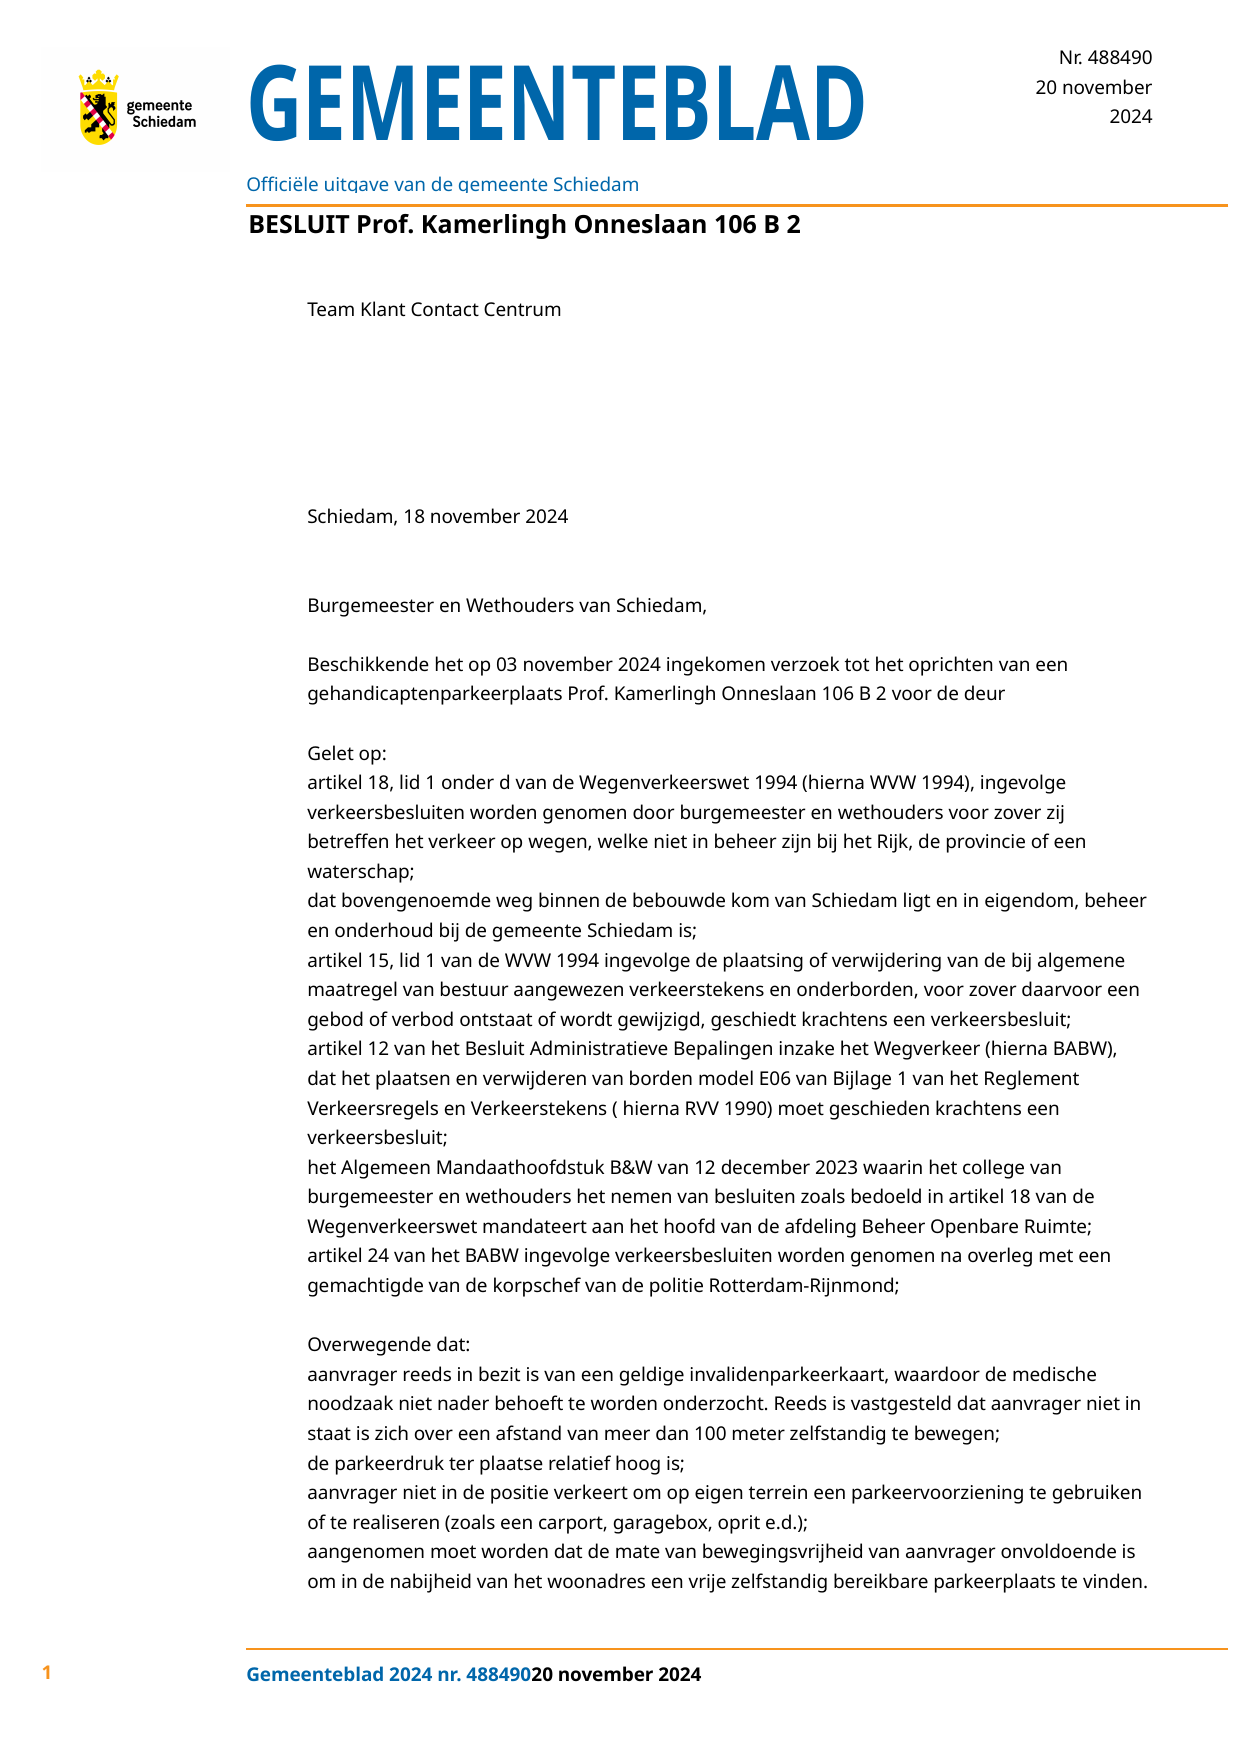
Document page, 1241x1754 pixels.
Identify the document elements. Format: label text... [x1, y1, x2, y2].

list artikel 18, lid 1 onder d van de Wegenverkeerswet 1994 (hierna WVW 1994), ingevolge verkeersbesluiten worden genomen door burgemeester en wethouders voor zover zij betreffen het verkeer op wegen, welke niet in beheer zijn bij het Rijk, de provincie of een waterschap; [248, 769, 1152, 884]
picture [41, 47, 231, 172]
list dat bovengenoemde weg binnen de bebouwde kom van Schiedam ligt en in eigendom, beheer en onderhoud bij de gemeente Schiedam is; [248, 888, 1152, 943]
list Burgemeester en Wethouders van Schiedam, [248, 592, 1152, 618]
list Overwegende dat: [248, 1331, 1152, 1357]
list Team Klant Contact Centrum [248, 296, 1152, 322]
list Beschikkende het op 03 november 2024 ingekomen verzoek tot het oprichten van een gehandicaptenparkeerplaats Prof. Kamerlingh Onneslaan 106 B 2 voor de deur [248, 651, 1152, 706]
list artikel 12 van het Besluit Administratieve Bepalingen inzake het Wegverkeer (hierna BABW), dat het plaatsen en verwijderen van borden model E06 van Bijlage 1 van het Reglement Verkeersregels en Verkeerstekens ( hierna RVV 1990) moet geschieden krachtens een verkeersbesluit; [248, 1036, 1152, 1150]
list artikel 24 van het BABW ingevolge verkeersbesluiten worden genomen na overleg met een gemachtigde van de korpschef van de politie Rotterdam-Rijnmond; [248, 1243, 1152, 1298]
list aanvrager niet in de positie verkeert om op eigen terrein een parkeervoorziening te gebruiken of te realiseren (zoals een carport, garagebox, oprit e.d.); [248, 1479, 1152, 1535]
text BESLUIT Prof. Kamerlingh Onneslaan 106 B 2 [248, 207, 1152, 241]
list aangenomen moet worden dat de mate van bewegingsvrijheid van aanvrager onvoldoende is om in de nabijheid van het woonadres een vrije zelfstandig bereikbare parkeerplaats te vinden. [248, 1538, 1152, 1594]
list artikel 15, lid 1 van de WVW 1994 ingevolge de plaatsing of verwijdering van de bij algemene maatregel van bestuur aangewezen verkeerstekens en onderborden, voor zover daarvoor een gebod of verbod ontstaat of wordt gewijzigd, geschiedt krachtens een verkeersbesluit; [248, 947, 1152, 1032]
list Gelet op: [248, 740, 1152, 766]
list de parkeerdruk ter plaatse relatief hoog is; [248, 1450, 1152, 1476]
list Schiedam, 18 november 2024 [248, 503, 1152, 529]
list aanvrager reeds in bezit is van een geldige invalidenparkeerkaart, waardoor de medische noodzaak niet nader behoeft te worden onderzocht. Reeds is vastgesteld dat aanvrager niet in staat is zich over een afstand van meer dan 100 meter zelfstandig te bewegen; [248, 1361, 1152, 1446]
list het Algemeen Mandaathoofdstuk B&W van 12 december 2023 waarin het college van burgemeester en wethouders het nemen van besluiten zoals bedoeld in artikel 18 van de Wegenverkeerswet mandateert aan het hoofd van de afdeling Beheer Openbare Ruimte; [248, 1154, 1152, 1239]
